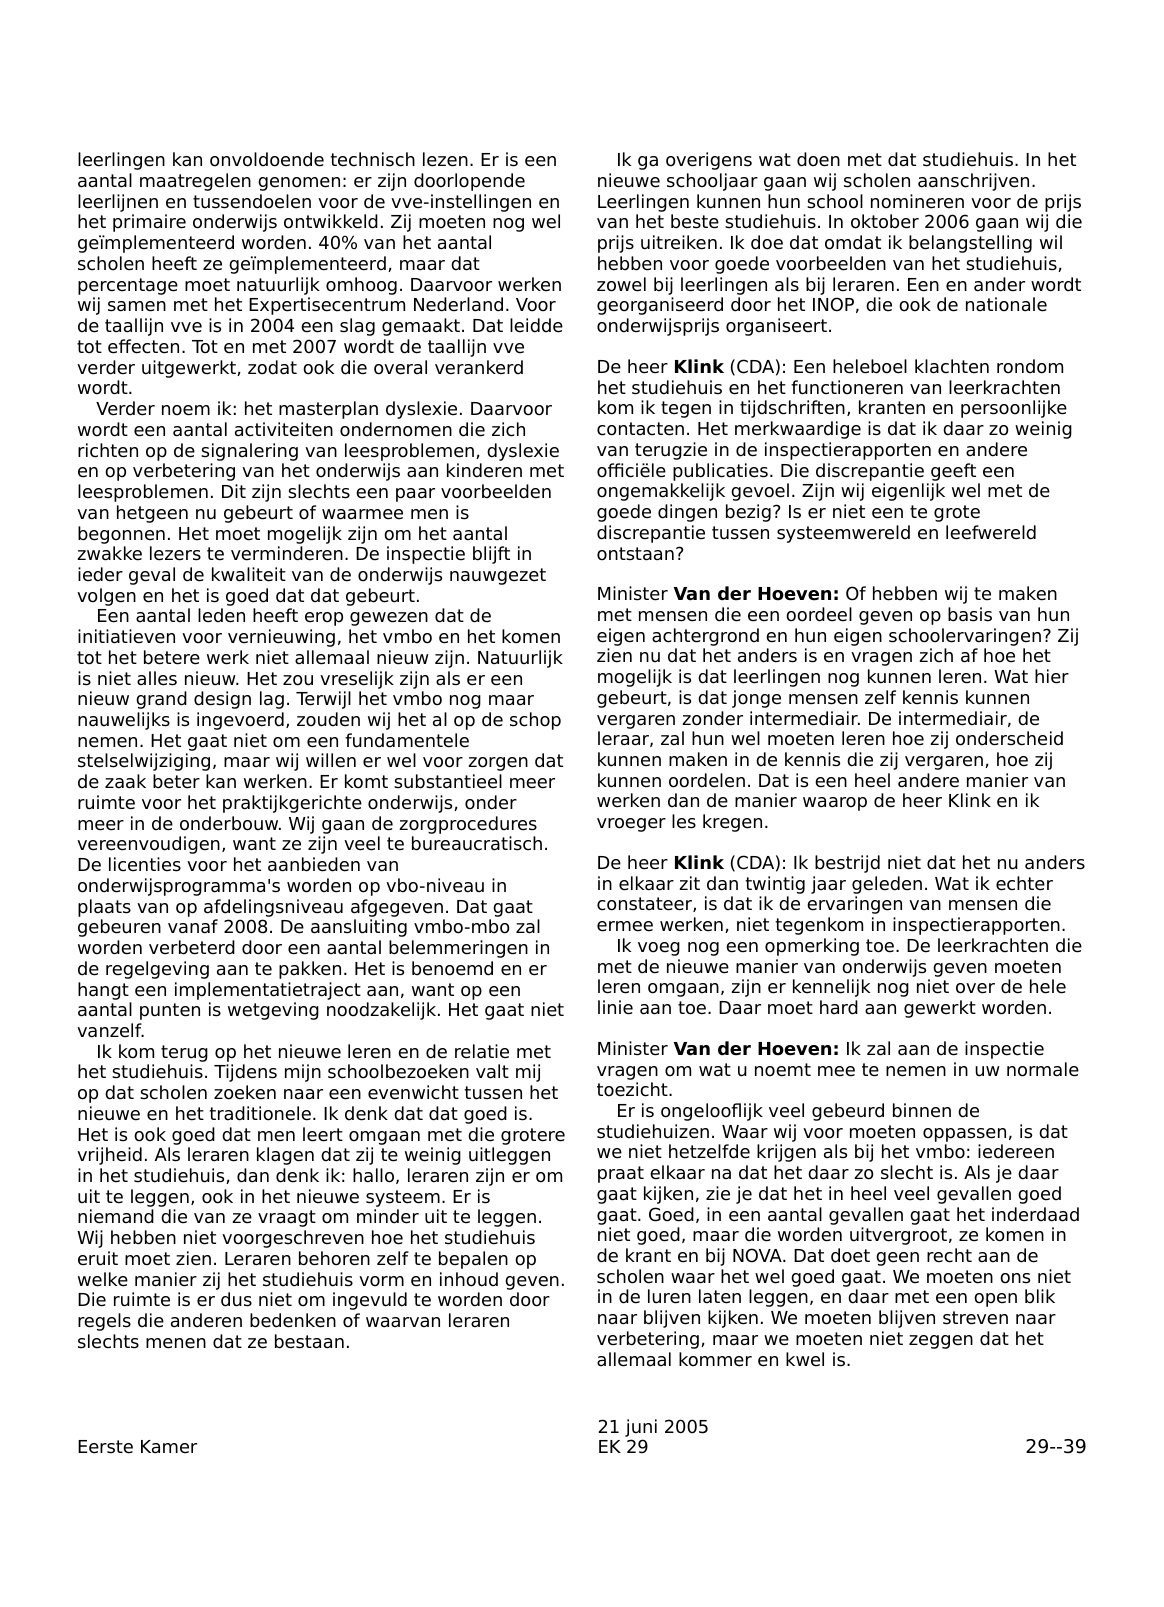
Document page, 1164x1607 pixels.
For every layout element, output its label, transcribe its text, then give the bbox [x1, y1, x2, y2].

text Minister Van der Hoeven: Of hebben wij te maken met mensen die een oordeel geven op basis van hun eigen achtergrond en hun eigen schoolervaringen? Zij zien nu dat het anders is en vragen zich af hoe het mogelijk is dat leerlingen nog kunnen leren. Wat hier gebeurt, is dat jonge mensen zelf kennis kunnen vergaren zonder intermediair. De intermediair, de leraar, zal hun wel moeten leren hoe zij onderscheid kunnen maken in de kennis die zij vergaren, hoe zij kunnen oordelen. Dat is een heel andere manier van werken dan de manier waarop de heer Klink en ik vroeger les kregen. [596, 584, 1087, 833]
text De heer Klink (CDA): Ik bestrijd niet dat het nu anders in elkaar zit dan twintig jaar geleden. Wat ik echter constateer, is dat ik de ervaringen van mensen die ermee werken, niet tegenkom in inspectierapporten. [596, 853, 1087, 936]
text Ik voeg nog een opmerking toe. De leerkrachten die met de nieuwe manier van onderwijs geven moeten leren omgaan, zijn er kennelijk nog niet over de hele linie aan toe. Daar moet hard aan gewerkt worden. [596, 936, 1087, 1019]
text Een aantal leden heeft erop gewezen dat de initiatieven voor vernieuwing, het vmbo en het komen tot het betere werk niet allemaal nieuw zijn. Natuurlijk is niet alles nieuw. Het zou vreselijk zijn als er een nieuw grand design lag. Terwijl het vmbo nog maar nauwelijks is ingevoerd, zouden wij het al op de schop nemen. Het gaat niet om een fundamentele stelselwijziging, maar wij willen er wel voor zorgen dat de zaak beter kan werken. Er komt substantieel meer ruimte voor het praktijkgerichte onderwijs, onder meer in de onderbouw. Wij gaan de zorgprocedures vereenvoudigen, want ze zijn veel te bureaucratisch. De licenties voor het aanbieden van onderwijsprogramma's worden op vbo-niveau in plaats van op afdelingsniveau afgegeven. Dat gaat gebeuren vanaf 2008. De aansluiting vmbo-mbo zal worden verbeterd door een aantal belemmeringen in de regelgeving aan te pakken. Het is benoemd en er hangt een implementatietraject aan, want op een aantal punten is wetgeving noodzakelijk. Het gaat niet vanzelf. [77, 606, 567, 1042]
text Er is ongelooflijk veel gebeurd binnen de studiehuizen. Waar wij voor moeten oppassen, is dat we niet hetzelfde krijgen als bij het vmbo: iedereen praat elkaar na dat het daar zo slecht is. Als je daar gaat kijken, zie je dat het in heel veel gevallen goed gaat. Goed, in een aantal gevallen gaat het inderdaad niet goed, maar die worden uitvergroot, ze komen in de krant en bij NOVA. Dat doet geen recht aan de scholen waar het wel goed gaat. We moeten ons niet in de luren laten leggen, en daar met een open blik naar blijven kijken. We moeten blijven streven naar verbetering, maar we moeten niet zeggen dat het allemaal kommer en kwel is. [596, 1101, 1087, 1370]
text leerlingen kan onvoldoende technisch lezen. Er is een aantal maatregelen genomen: er zijn doorlopende leerlijnen en tussendoelen voor de vve-instellingen en het primaire onderwijs ontwikkeld. Zij moeten nog wel geïmplementeerd worden. 40% van het aantal scholen heeft ze geïmplementeerd, maar dat percentage moet natuurlijk omhoog. Daarvoor werken wij samen met het Expertisecentrum Nederland. Voor de taallijn vve is in 2004 een slag gemaakt. Dat leidde tot effecten. Tot en met 2007 wordt de taallijn vve verder uitgewerkt, zodat ook die overal verankerd wordt. [77, 150, 567, 399]
text Verder noem ik: het masterplan dyslexie. Daarvoor wordt een aantal activiteiten ondernomen die zich richten op de signalering van leesproblemen, dyslexie en op verbetering van het onderwijs aan kinderen met leesproblemen. Dit zijn slechts een paar voorbeelden van hetgeen nu gebeurt of waarmee men is begonnen. Het moet mogelijk zijn om het aantal zwakke lezers te verminderen. De inspectie blijft in ieder geval de kwaliteit van de onderwijs nauwgezet volgen en het is goed dat dat gebeurt. [77, 399, 567, 606]
text Ik kom terug op het nieuwe leren en de relatie met het studiehuis. Tijdens mijn schoolbezoeken valt mij op dat scholen zoeken naar een evenwicht tussen het nieuwe en het traditionele. Ik denk dat dat goed is. Het is ook goed dat men leert omgaan met die grotere vrijheid. Als leraren klagen dat zij te weinig uitleggen in het studiehuis, dan denk ik: hallo, leraren zijn er om uit te leggen, ook in het nieuwe systeem. Er is niemand die van ze vraagt om minder uit te leggen. Wij hebben niet voorgeschreven hoe het studiehuis eruit moet zien. Leraren behoren zelf te bepalen op welke manier zij het studiehuis vorm en inhoud geven. Die ruimte is er dus niet om ingevuld te worden door regels die anderen bedenken of waarvan leraren slechts menen dat ze bestaan. [77, 1042, 567, 1352]
text Minister Van der Hoeven: Ik zal aan de inspectie vragen om wat u noemt mee te nemen in uw normale toezicht. [596, 1039, 1087, 1101]
text Ik ga overigens wat doen met dat studiehuis. In het nieuwe schooljaar gaan wij scholen aanschrijven. Leerlingen kunnen hun school nomineren voor de prijs van het beste studiehuis. In oktober 2006 gaan wij die prijs uitreiken. Ik doe dat omdat ik belangstelling wil hebben voor goede voorbeelden van het studiehuis, zowel bij leerlingen als bij leraren. Een en ander wordt georganiseerd door het INOP, die ook de nationale onderwijsprijs organiseert. [596, 150, 1087, 337]
text De heer Klink (CDA): Een heleboel klachten rondom het studiehuis en het functioneren van leerkrachten kom ik tegen in tijdschriften, kranten en persoonlijke contacten. Het merkwaardige is dat ik daar zo weinig van terugzie in de inspectierapporten en andere officiële publicaties. Die discrepantie geeft een ongemakkelijk gevoel. Zijn wij eigenlijk wel met de goede dingen bezig? Is er niet een te grote discrepantie tussen systeemwereld en leefwereld ontstaan? [596, 357, 1087, 564]
